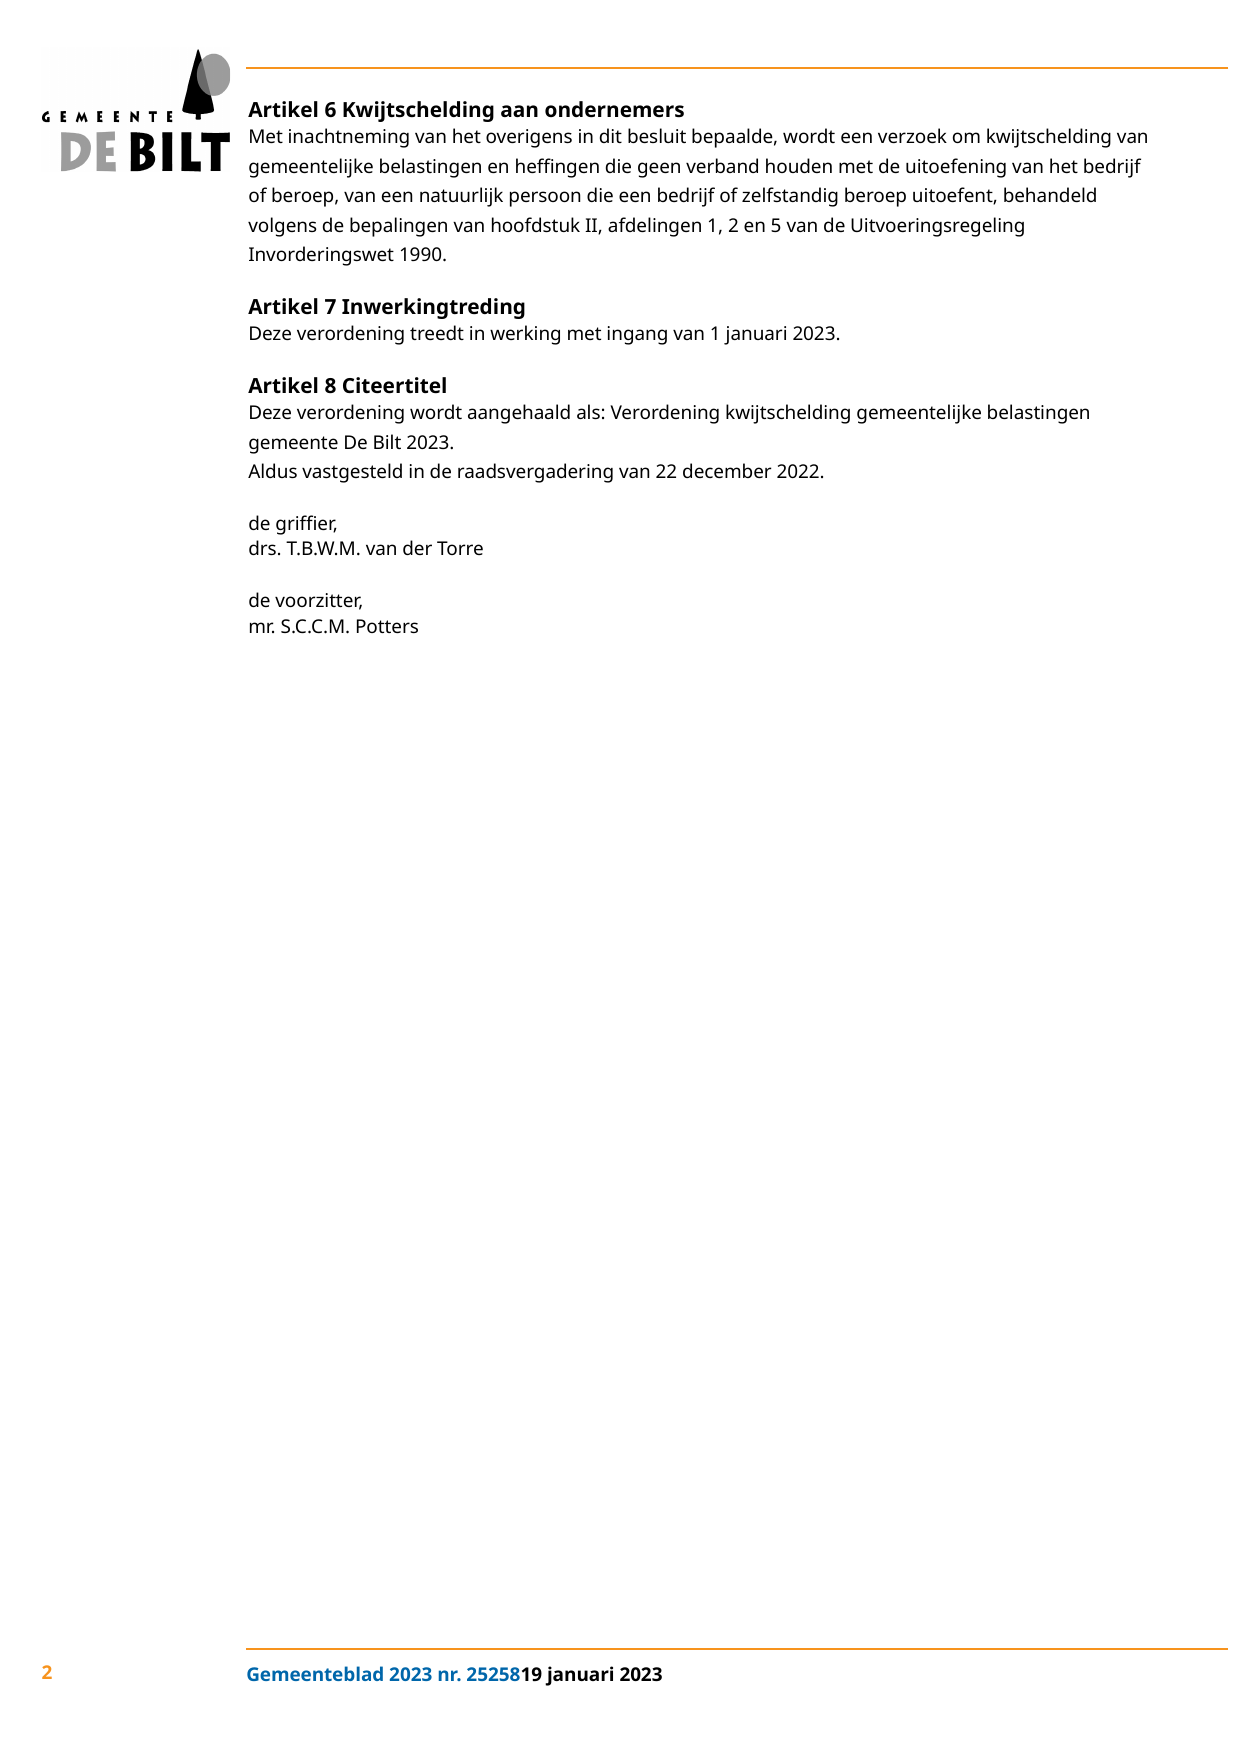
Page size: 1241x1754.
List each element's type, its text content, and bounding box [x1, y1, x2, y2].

text drs. T.B.W.M. van der Torre [248, 536, 1152, 561]
text mr. S.C.C.M. Potters [248, 613, 1152, 638]
text de griffier, [248, 510, 1152, 536]
text Artikel 6 Kwijtschelding aan ondernemers [248, 95, 1152, 123]
text Deze verordening treedt in werking met ingang van 1 januari 2023. [248, 320, 1152, 346]
text Met inachtneming van het overigens in dit besluit bepaalde, wordt een verzoek om kwijtschelding van gemeentelijke belastingen en heffingen die geen verband houden met de uitoefening van het bedrijf of beroep, van een natuurlijk persoon die een bedrijf of zelfstandig beroep uitoefent, behandeld volgens de bepalingen van hoofdstuk II, afdelingen 1, 2 en 5 van de Uitvoeringsregeling Invorderingswet 1990. [248, 123, 1152, 267]
text Artikel 8 Citeertitel [248, 371, 1152, 399]
picture [41, 47, 231, 172]
text de voorzitter, [248, 587, 1152, 613]
text Aldus vastgesteld in de raadsvergadering van 22 december 2022. [248, 458, 1152, 484]
text Artikel 7 Inwerkingtreding [248, 292, 1152, 320]
text Deze verordening wordt aangehaald als: Verordening kwijtschelding gemeentelijke belastingen gemeente De Bilt 2023. [248, 399, 1152, 454]
